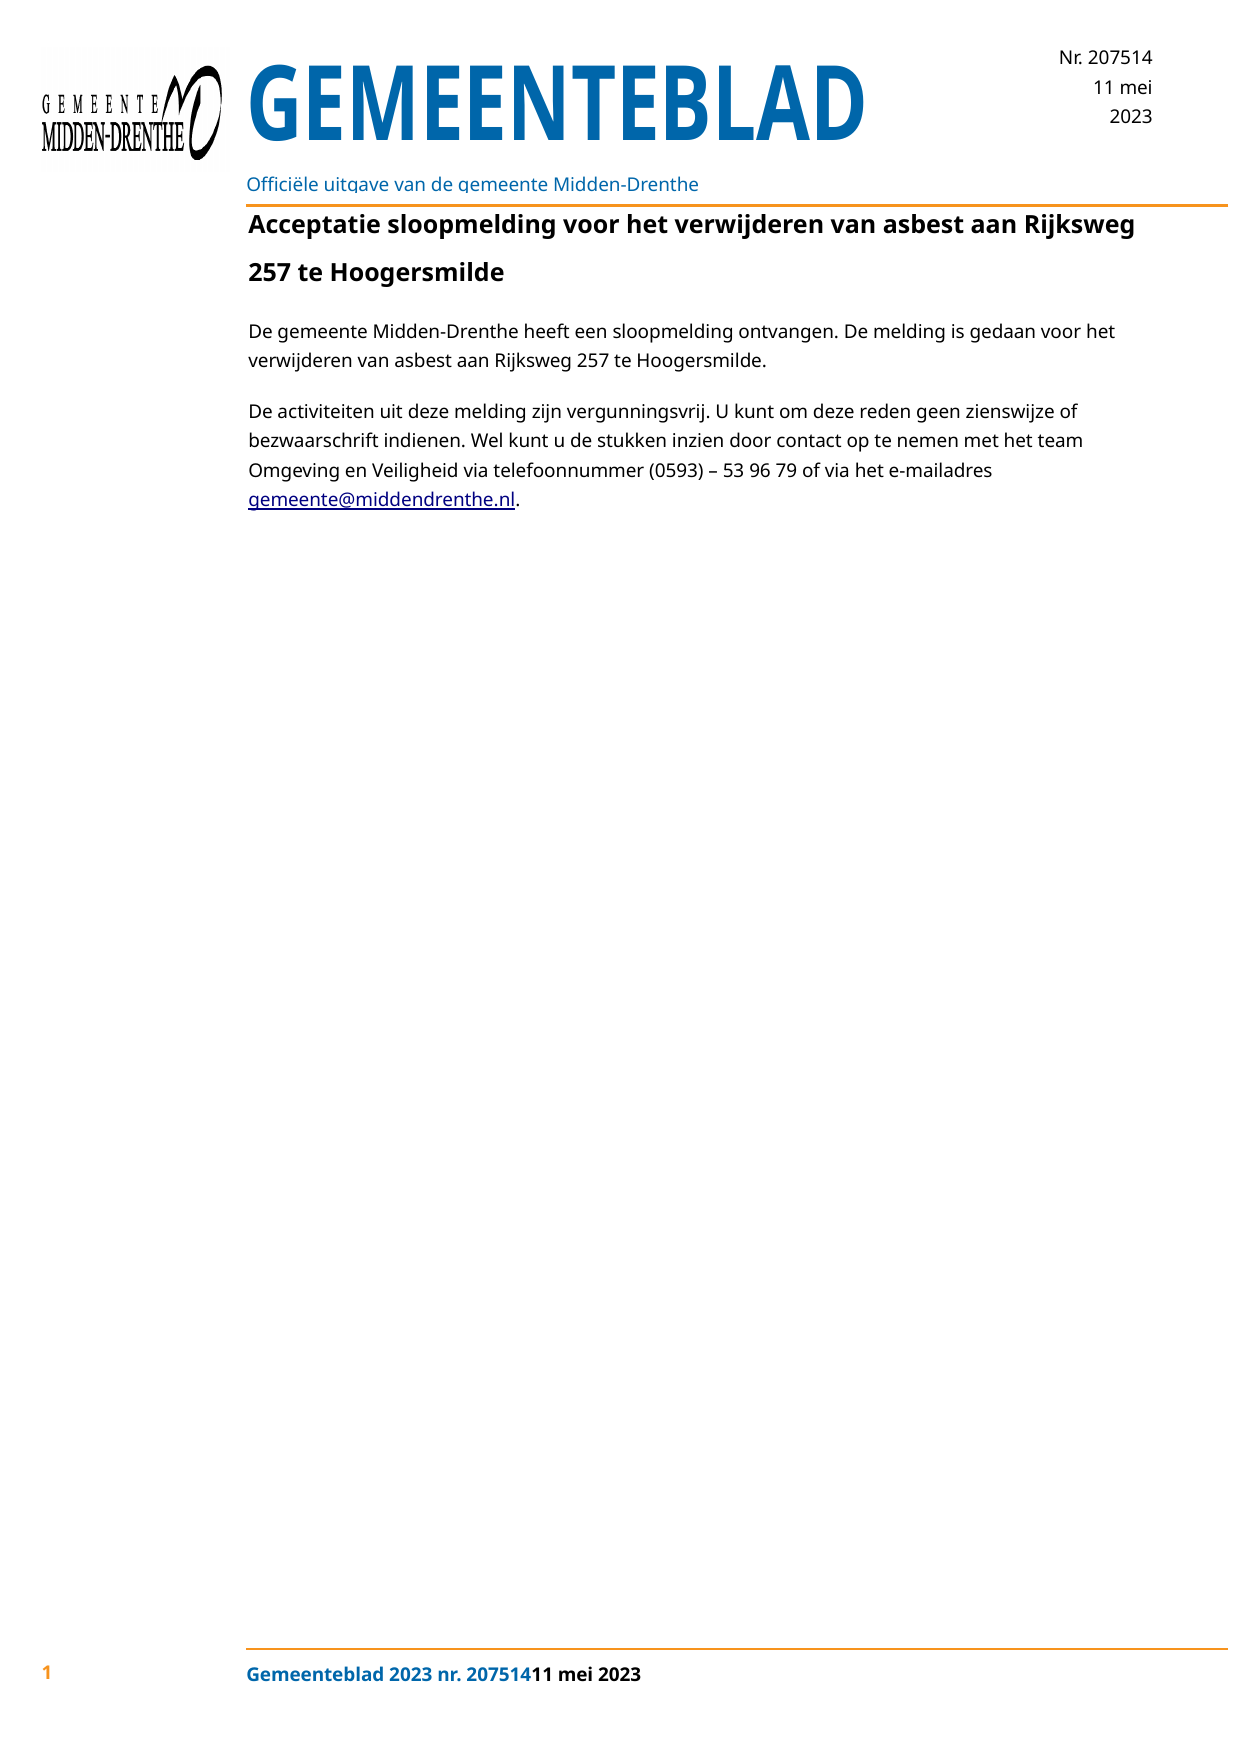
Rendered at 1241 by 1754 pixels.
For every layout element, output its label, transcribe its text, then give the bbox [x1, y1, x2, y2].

text De activiteiten uit deze melding zijn vergunningsvrij. U kunt om deze reden geen zienswijze of bezwaarschrift indienen. Wel kunt u de stukken inzien door contact op te nemen met het team Omgeving en Veiligheid via telefoonnummer (0593) – 53 96 79 of via het e-mailadres gemeente@middendrenthe.nl. [248, 398, 1152, 512]
picture [41, 47, 231, 172]
text De gemeente Midden-Drenthe heeft een sloopmelding ontvangen. De melding is gedaan voor het verwijderen van asbest aan Rijksweg 257 te Hoogersmilde. [248, 318, 1152, 373]
text Acceptatie sloopmelding voor het verwijderen van asbest aan Rijksweg 257 te Hoogersmilde [248, 207, 1152, 288]
